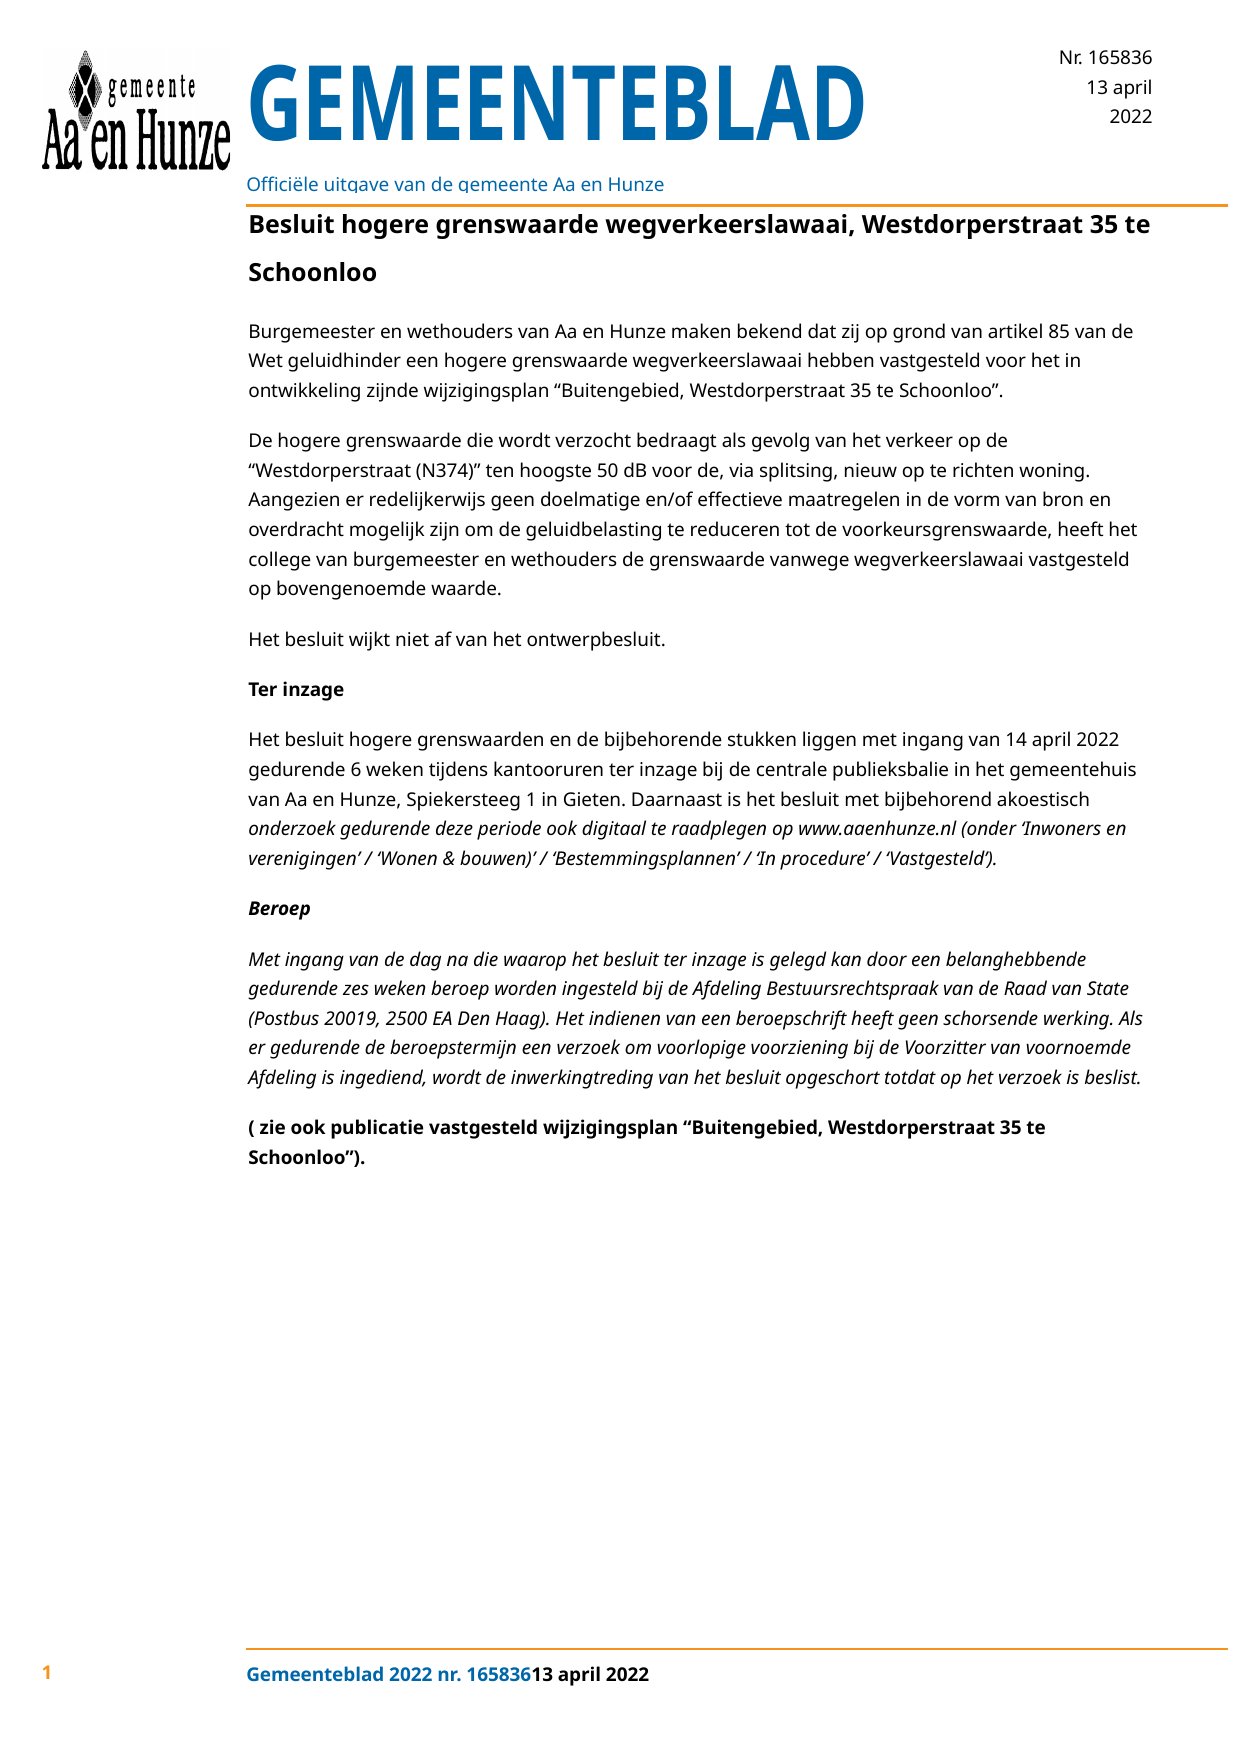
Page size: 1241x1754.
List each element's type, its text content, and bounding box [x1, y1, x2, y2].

text ( zie ook publicatie vastgesteld wijzigingsplan “Buitengebied, Westdorperstraat 35 te Schoonloo”). [248, 1114, 1152, 1170]
text Het besluit hogere grenswaarden en de bijbehorende stukken liggen met ingang van 14 april 2022 gedurende 6 weken tijdens kantooruren ter inzage bij de centrale publieksbalie in het gemeentehuis van Aa en Hunze, Spiekersteeg 1 in Gieten. Daarnaast is het besluit met bijbehorend akoestisch onderzoek gedurende deze periode ook digitaal te raadplegen op www.aaenhunze.nl (onder ‘Inwoners en verenigingen’ / ‘Wonen & bouwen)’ / ‘Bestemmingsplannen’ / ‘In procedure’ / ‘Vastgesteld’). [248, 727, 1152, 871]
text Beroep [248, 895, 1152, 921]
text Het besluit wijkt niet af van het ontwerpbesluit. [248, 626, 1152, 652]
text Burgemeester en wethouders van Aa en Hunze maken bekend dat zij op grond van artikel 85 van de Wet geluidhinder een hogere grenswaarde wegverkeerslawaai hebben vastgesteld voor het in ontwikkeling zijnde wijzigingsplan “Buitengebied, Westdorperstraat 35 te Schoonloo”. [248, 318, 1152, 403]
text Ter inzage [248, 676, 1152, 702]
picture [41, 47, 231, 172]
text Besluit hogere grenswaarde wegverkeerslawaai, Westdorperstraat 35 te Schoonloo [248, 207, 1152, 288]
text De hogere grenswaarde die wordt verzocht bedraagt als gevolg van het verkeer op de “Westdorperstraat (N374)” ten hoogste 50 dB voor de, via splitsing, nieuw op te richten woning. Aangezien er redelijkerwijs geen doelmatige en/of effectieve maatregelen in de vorm van bron en overdracht mogelijk zijn om de geluidbelasting te reduceren tot de voorkeursgrenswaarde, heeft het college van burgemeester en wethouders de grenswaarde vanwege wegverkeerslawaai vastgesteld op bovengenoemde waarde. [248, 427, 1152, 601]
text Met ingang van de dag na die waarop het besluit ter inzage is gelegd kan door een belanghebbende gedurende zes weken beroep worden ingesteld bij de Afdeling Bestuursrechtspraak van de Raad van State (Postbus 20019, 2500 EA Den Haag). Het indienen van een beroepschrift heeft geen schorsende werking. Als er gedurende de beroepstermijn een verzoek om voorlopige voorziening bij de Voorzitter van voornoemde Afdeling is ingediend, wordt de inwerkingtreding van het besluit opgeschort totdat op het verzoek is beslist. [248, 946, 1152, 1090]
